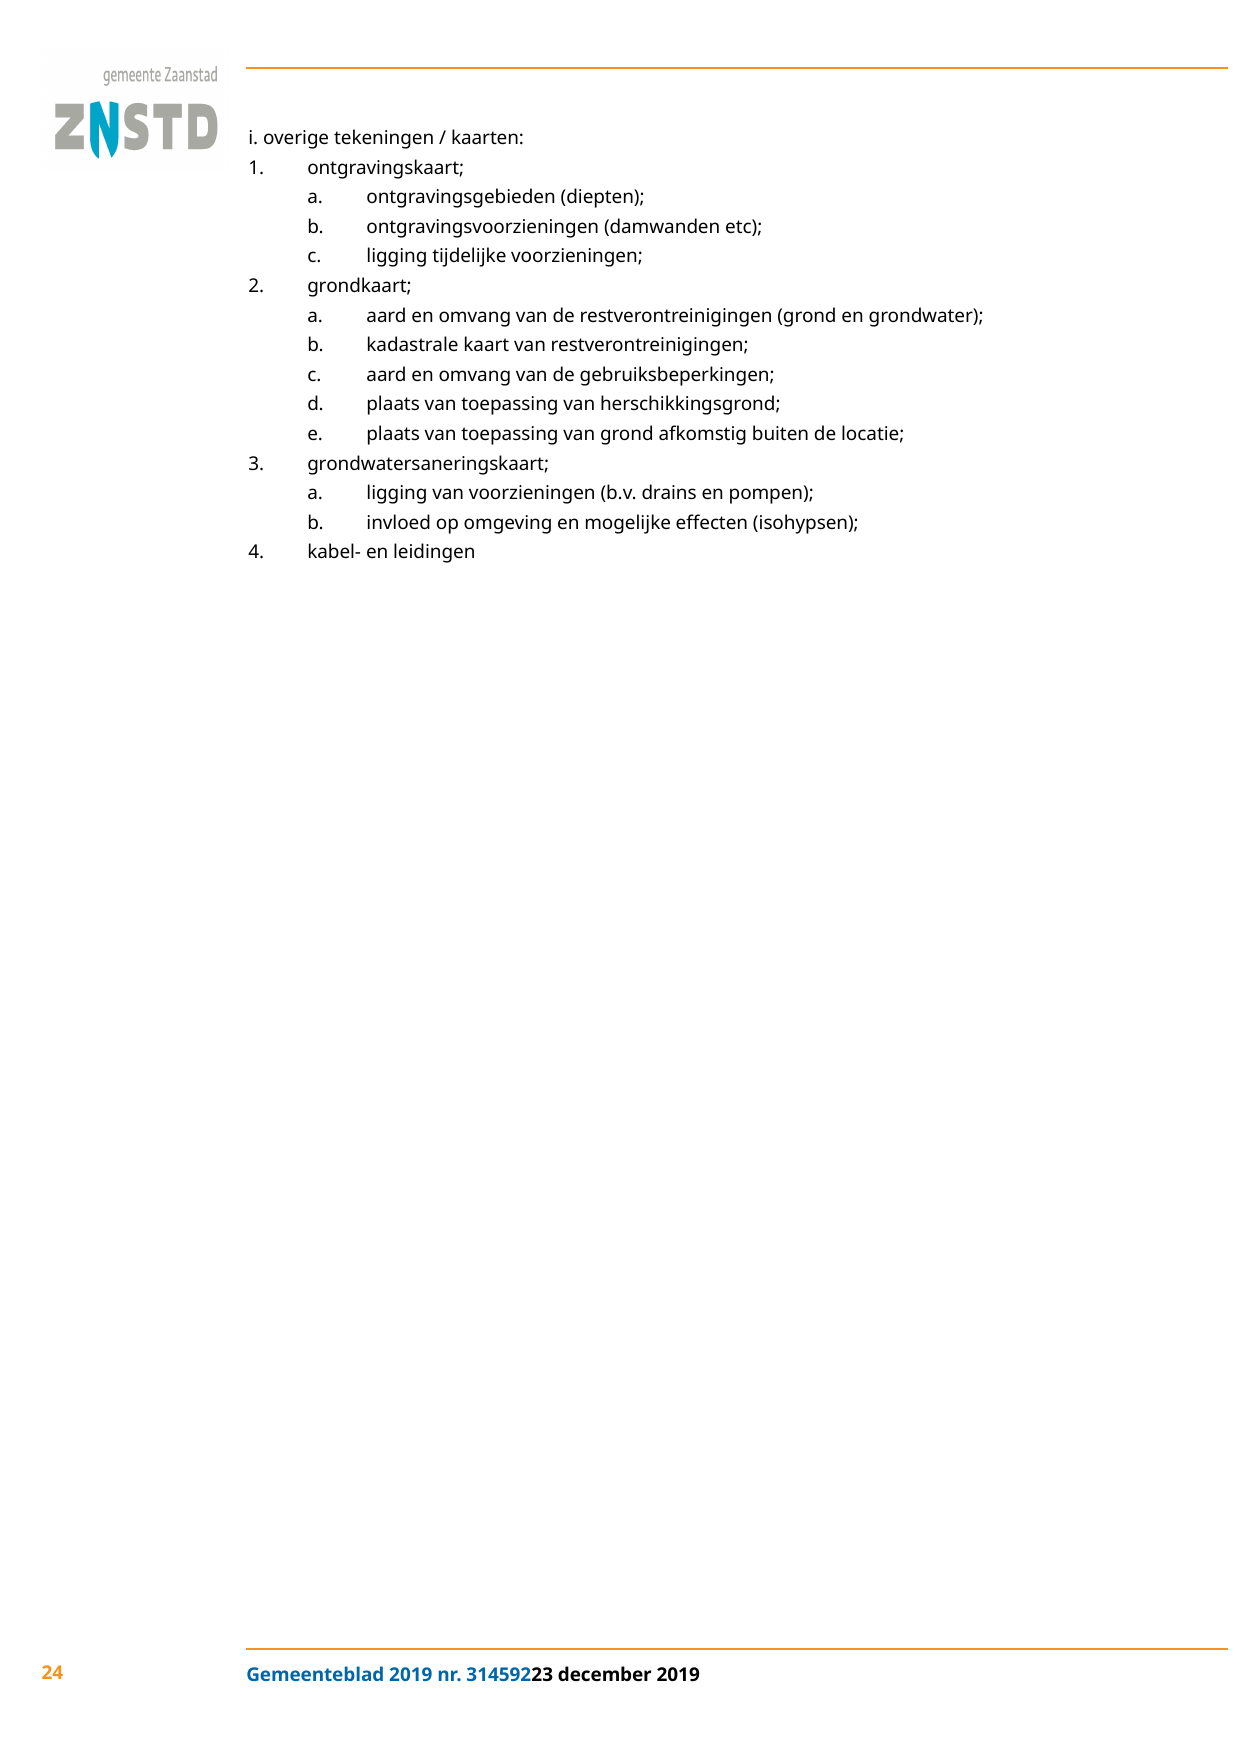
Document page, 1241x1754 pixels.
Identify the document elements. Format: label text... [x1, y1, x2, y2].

list invloed op omgeving en mogelijke effecten (isohypsen); [307, 509, 1152, 535]
text i. overige tekeningen / kaarten: [248, 124, 1152, 150]
list kabel- en leidingen [248, 538, 1152, 564]
list grondkaart; [248, 272, 1152, 298]
picture [41, 47, 231, 172]
list ontgravingsgebieden (diepten); [307, 183, 1152, 209]
list grondwatersaneringskaart; [248, 450, 1152, 476]
list kadastrale kaart van restverontreinigingen; [307, 331, 1152, 357]
list ligging van voorzieningen (b.v. drains en pompen); [307, 479, 1152, 505]
list ligging tijdelijke voorzieningen; [307, 243, 1152, 268]
list plaats van toepassing van grond afkomstig buiten de locatie; [307, 420, 1152, 446]
list ontgravingskaart; [248, 154, 1152, 180]
list aard en omvang van de restverontreinigingen (grond en grondwater); [307, 302, 1152, 328]
list plaats van toepassing van herschikkingsgrond; [307, 391, 1152, 416]
list aard en omvang van de gebruiksbeperkingen; [307, 361, 1152, 387]
list ontgravingsvoorzieningen (damwanden etc); [307, 213, 1152, 239]
